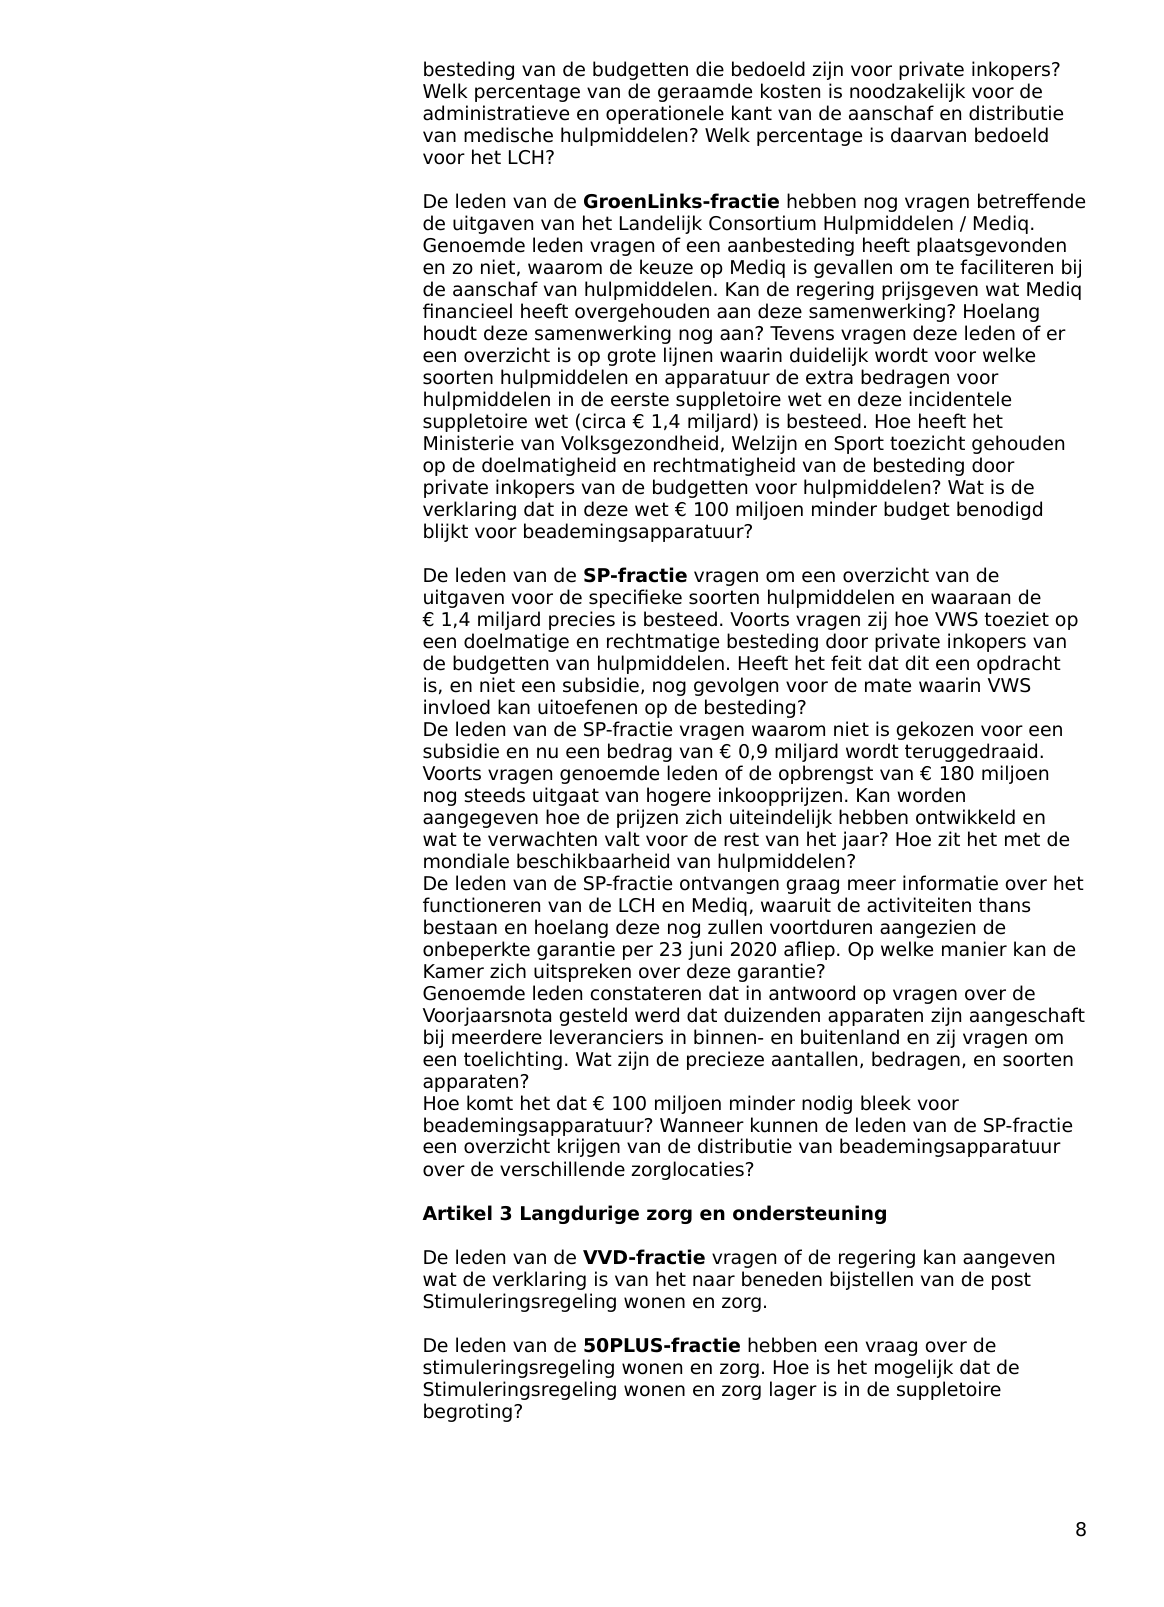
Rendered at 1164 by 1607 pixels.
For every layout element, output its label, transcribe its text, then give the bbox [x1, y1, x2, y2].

text De leden van de VVD-fractie vragen of de regering kan aangeven wat de verklaring is van het naar beneden bijstellen van de post Stimuleringsregeling wonen en zorg. [422, 1247, 1087, 1313]
text De leden van de SP-fractie ontvangen graag meer informatie over het functioneren van de LCH en Mediq, waaruit de activiteiten thans bestaan en hoelang deze nog zullen voortduren aangezien de onbeperkte garantie per 23 juni 2020 afliep. Op welke manier kan de Kamer zich uitspreken over deze garantie? [422, 873, 1087, 983]
text besteding van de budgetten die bedoeld zijn voor private inkopers? Welk percentage van de geraamde kosten is noodzakelijk voor de administratieve en operationele kant van de aanschaf en distributie van medische hulpmiddelen? Welk percentage is daarvan bedoeld voor het LCH? [422, 59, 1087, 169]
subtitle Artikel 3 Langdurige zorg en ondersteuning [422, 1203, 1087, 1224]
text De leden van de SP-fractie vragen om een overzicht van de uitgaven voor de specifieke soorten hulpmiddelen en waaraan de € 1,4 miljard precies is besteed. Voorts vragen zij hoe VWS toeziet op een doelmatige en rechtmatige besteding door private inkopers van de budgetten van hulpmiddelen. Heeft het feit dat dit een opdracht is, en niet een subsidie, nog gevolgen voor de mate waarin VWS invloed kan uitoefenen op de besteding? [422, 565, 1087, 719]
text De leden van de GroenLinks-fractie hebben nog vragen betreffende de uitgaven van het Landelijk Consortium Hulpmiddelen / Mediq. Genoemde leden vragen of een aanbesteding heeft plaatsgevonden en zo niet, waarom de keuze op Mediq is gevallen om te faciliteren bij de aanschaf van hulpmiddelen. Kan de regering prijsgeven wat Mediq financieel heeft overgehouden aan deze samenwerking? Hoelang houdt deze samenwerking nog aan? Tevens vragen deze leden of er een overzicht is op grote lijnen waarin duidelijk wordt voor welke soorten hulpmiddelen en apparatuur de extra bedragen voor hulpmiddelen in de eerste suppletoire wet en deze incidentele suppletoire wet (circa € 1,4 miljard) is besteed. Hoe heeft het Ministerie van Volksgezondheid, Welzijn en Sport toezicht gehouden op de doelmatigheid en rechtmatigheid van de besteding door private inkopers van de budgetten voor hulpmiddelen? Wat is de verklaring dat in deze wet € 100 miljoen minder budget benodigd blijkt voor beademingsapparatuur? [422, 191, 1087, 543]
text Genoemde leden constateren dat in antwoord op vragen over de Voorjaarsnota gesteld werd dat duizenden apparaten zijn aangeschaft bij meerdere leveranciers in binnen- en buitenland en zij vragen om een toelichting. Wat zijn de precieze aantallen, bedragen, en soorten apparaten? [422, 983, 1087, 1092]
text De leden van de 50PLUS-fractie hebben een vraag over de stimuleringsregeling wonen en zorg. Hoe is het mogelijk dat de Stimuleringsregeling wonen en zorg lager is in de suppletoire begroting? [422, 1335, 1087, 1423]
text De leden van de SP-fractie vragen waarom niet is gekozen voor een subsidie en nu een bedrag van € 0,9 miljard wordt teruggedraaid. Voorts vragen genoemde leden of de opbrengst van € 180 miljoen nog steeds uitgaat van hogere inkoopprijzen. Kan worden aangegeven hoe de prijzen zich uiteindelijk hebben ontwikkeld en wat te verwachten valt voor de rest van het jaar? Hoe zit het met de mondiale beschikbaarheid van hulpmiddelen? [422, 719, 1087, 873]
text Hoe komt het dat € 100 miljoen minder nodig bleek voor beademingsapparatuur? Wanneer kunnen de leden van de SP-fractie een overzicht krijgen van de distributie van beademingsapparatuur over de verschillende zorglocaties? [422, 1092, 1087, 1180]
